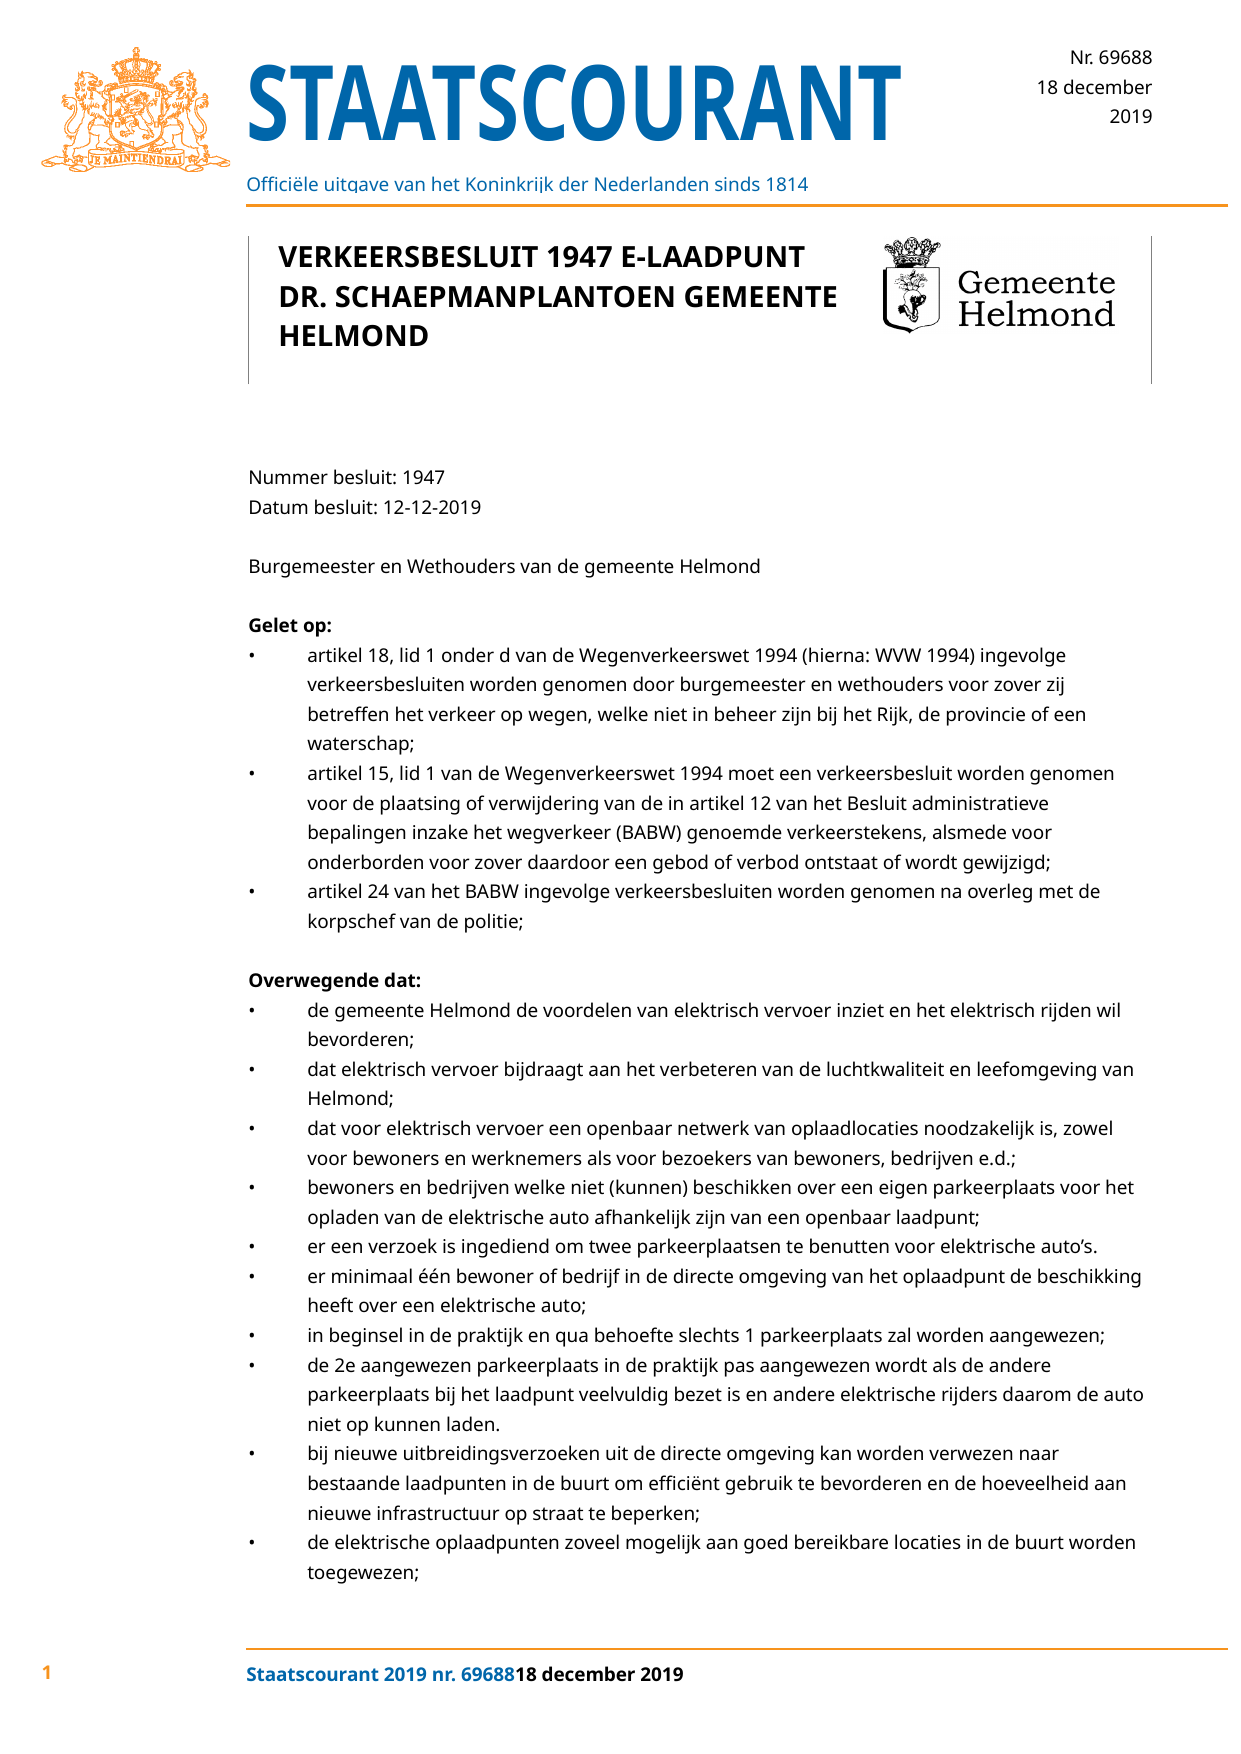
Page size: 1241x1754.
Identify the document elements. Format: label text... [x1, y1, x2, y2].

text Nummer besluit: 1947 [248, 464, 1152, 490]
list er een verzoek is ingediend om twee parkeerplaatsen te benutten voor elektrische auto’s. [248, 1233, 1152, 1259]
list de gemeente Helmond de voordelen van elektrisch vervoer inziet en het elektrisch rijden wil bevorderen; [248, 997, 1152, 1052]
text Overwegende dat: [248, 967, 1152, 993]
list de elektrische oplaadpunten zoveel mogelijk aan goed bereikbare locaties in de buurt worden toegewezen; [248, 1529, 1152, 1584]
text Burgemeester en Wethouders van de gemeente Helmond [248, 553, 1152, 579]
list artikel 15, lid 1 van de Wegenverkeerswet 1994 moet een verkeersbesluit worden genomen voor de plaatsing of verwijdering van de in artikel 12 van het Besluit administratieve bepalingen inzake het wegverkeer (BABW) genoemde verkeerstekens, alsmede voor onderborden voor zover daardoor een gebod of verbod ontstaat of wordt gewijzigd; [248, 760, 1152, 874]
list artikel 18, lid 1 onder d van de Wegenverkeerswet 1994 (hierna: WVW 1994) ingevolge verkeersbesluiten worden genomen door burgemeester en wethouders voor zover zij betreffen het verkeer op wegen, welke niet in beheer zijn bij het Rijk, de provincie of een waterschap; [248, 642, 1152, 756]
list bij nieuwe uitbreidingsverzoeken uit de directe omgeving kan worden verwezen naar bestaande laadpunten in de buurt om efficiënt gebruik te bevorderen en de hoeveelheid aan nieuwe infrastructuur op straat te beperken; [248, 1441, 1152, 1525]
list dat voor elektrisch vervoer een openbaar netwerk van oplaadlocaties noodzakelijk is, zowel voor bewoners en werknemers als voor bezoekers van bewoners, bedrijven e.d.; [248, 1115, 1152, 1170]
picture [41, 47, 231, 172]
list artikel 24 van het BABW ingevolge verkeersbesluiten worden genomen na overleg met de korpschef van de politie; [248, 878, 1152, 934]
list bewoners en bedrijven welke niet (kunnen) beschikken over een eigen parkeerplaats voor het opladen van de elektrische auto afhankelijk zijn van een openbaar laadpunt; [248, 1174, 1152, 1229]
text Datum besluit: 12-12-2019 [248, 494, 1152, 519]
picture [882, 236, 1119, 334]
table_header [850, 236, 1151, 384]
table_header VERKEERSBESLUIT 1947 E-LAADPUNT DR. SCHAEPMANPLANTOEN GEMEENTE HELMOND [249, 236, 850, 384]
text Gelet op: [248, 612, 1152, 638]
list dat elektrisch vervoer bijdraagt aan het verbeteren van de luchtkwaliteit en leefomgeving van Helmond; [248, 1056, 1152, 1111]
list de 2e aangewezen parkeerplaats in de praktijk pas aangewezen wordt als de andere parkeerplaats bij het laadpunt veelvuldig bezet is en andere elektrische rijders daarom de auto niet op kunnen laden. [248, 1352, 1152, 1437]
list in beginsel in de praktijk en qua behoefte slechts 1 parkeerplaats zal worden aangewezen; [248, 1322, 1152, 1348]
list er minimaal één bewoner of bedrijf in de directe omgeving van het oplaadpunt de beschikking heeft over een elektrische auto; [248, 1263, 1152, 1318]
